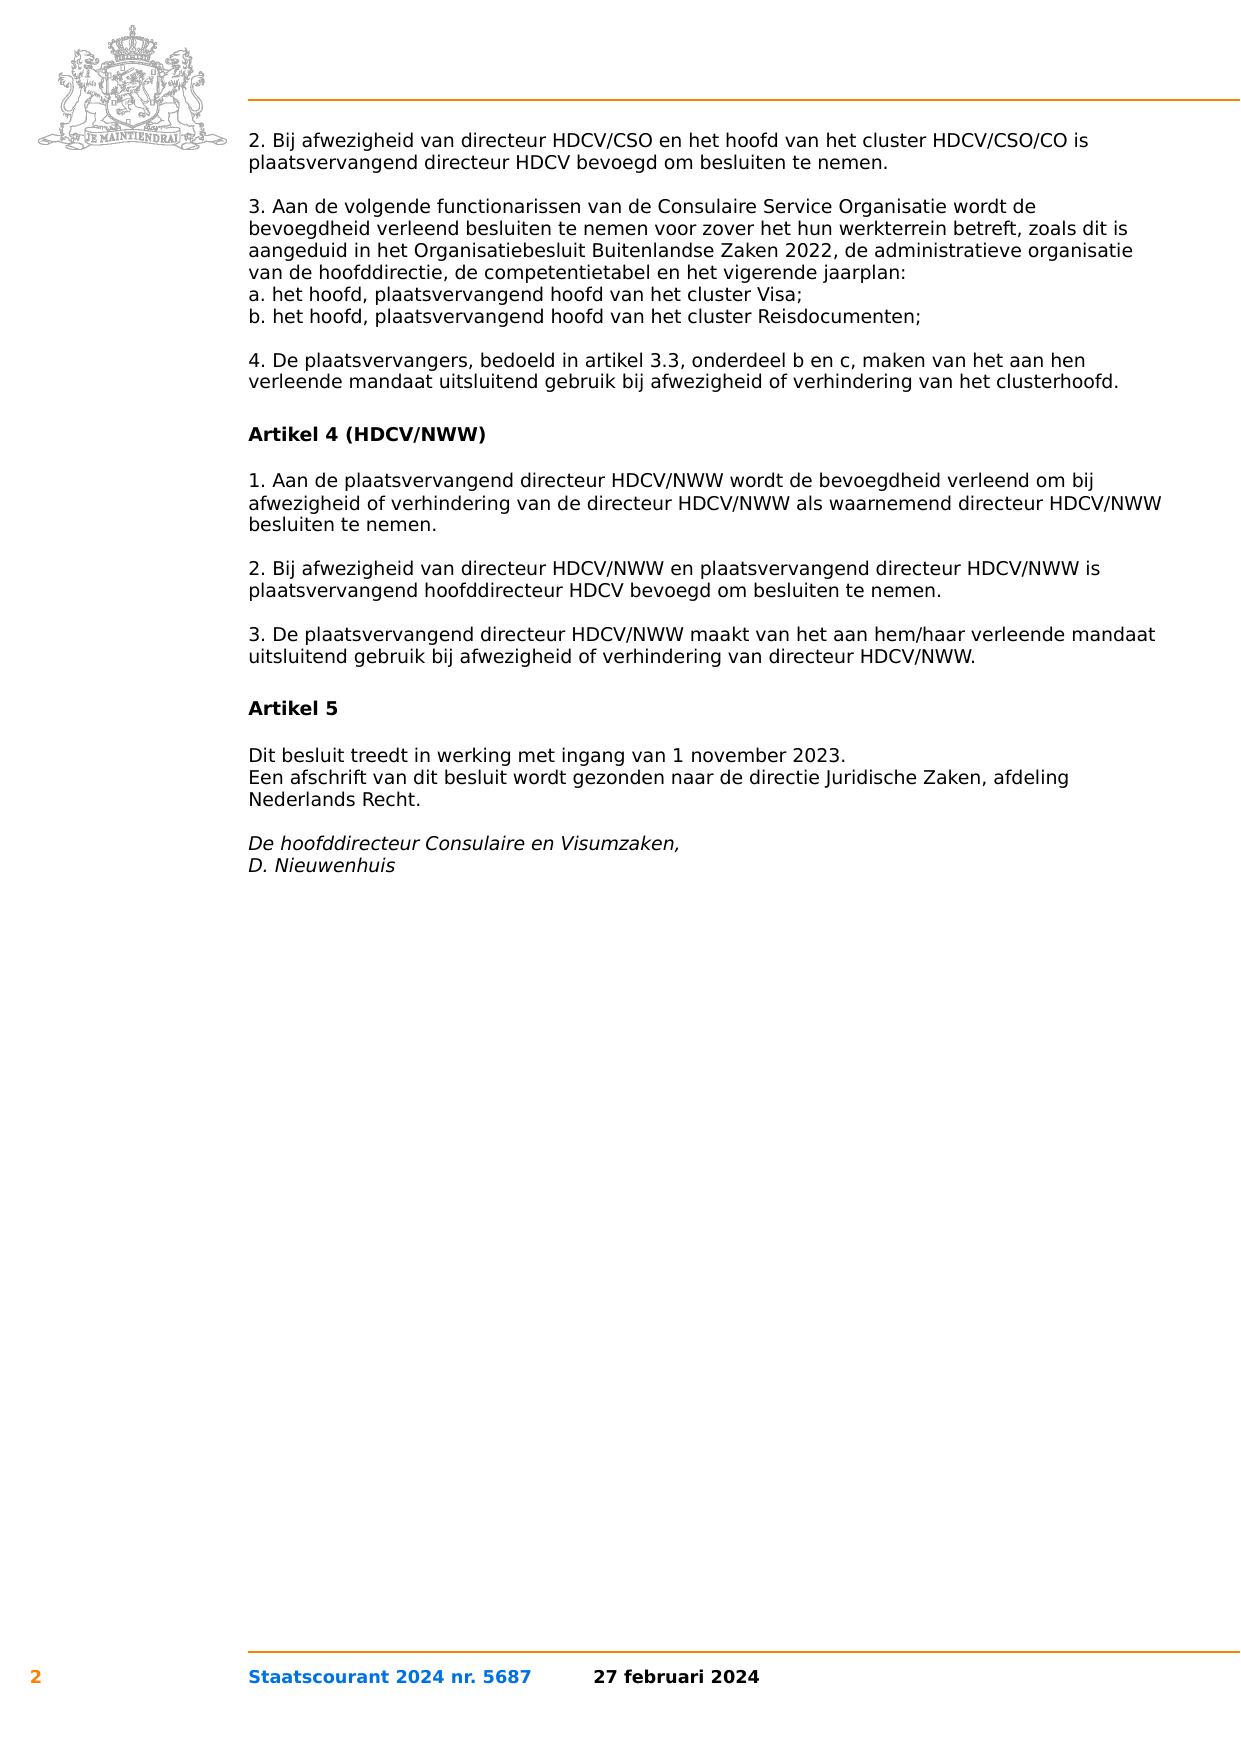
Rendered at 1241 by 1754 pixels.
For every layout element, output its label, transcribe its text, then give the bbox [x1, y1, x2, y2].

text 3. De plaatsvervangend directeur HDCV/NWW maakt van het aan hem/haar verleende mandaat uitsluitend gebruik bij afwezigheid of verhindering van directeur HDCV/NWW. [248, 624, 1163, 668]
text 4. De plaatsvervangers, bedoeld in artikel 3.3, onderdeel b en c, maken van het aan hen verleende mandaat uitsluitend gebruik bij afwezigheid of verhindering van het clusterhoofd. [248, 349, 1163, 393]
text a. het hoofd, plaatsvervangend hoofd van het cluster Visa; [248, 284, 1163, 306]
text Een afschrift van dit besluit wordt gezonden naar de directie Juridische Zaken, afdeling Nederlands Recht. [248, 767, 1163, 811]
text 2. Bij afwezigheid van directeur HDCV/CSO en het hoofd van het cluster HDCV/CSO/CO is plaatsvervangend directeur HDCV bevoegd om besluiten te nemen. [248, 130, 1163, 174]
subtitle Artikel 5 [248, 698, 1163, 720]
picture [38, 25, 227, 150]
text 3. Aan de volgende functionarissen van de Consulaire Service Organisatie wordt de bevoegdheid verleend besluiten te nemen voor zover het hun werkterrein betreft, zoals dit is aangeduid in het Organisatiebesluit Buitenlandse Zaken 2022, de administratieve organisatie van de hoofddirectie, de competentietabel en het vigerende jaarplan: [248, 196, 1163, 284]
text Dit besluit treedt in werking met ingang van 1 november 2023. [248, 745, 1163, 767]
text De hoofddirecteur Consulaire en Visumzaken, D. Nieuwenhuis [248, 833, 1163, 877]
text 2. Bij afwezigheid van directeur HDCV/NWW en plaatsvervangend directeur HDCV/NWW is plaatsvervangend hoofddirecteur HDCV bevoegd om besluiten te nemen. [248, 558, 1163, 602]
subtitle Artikel 4 (HDCV/NWW) [248, 423, 1163, 445]
text 1. Aan de plaatsvervangend directeur HDCV/NWW wordt de bevoegdheid verleend om bij afwezigheid of verhindering van de directeur HDCV/NWW als waarnemend directeur HDCV/NWW besluiten te nemen. [248, 470, 1163, 536]
text b. het hoofd, plaatsvervangend hoofd van het cluster Reisdocumenten; [248, 306, 1163, 328]
